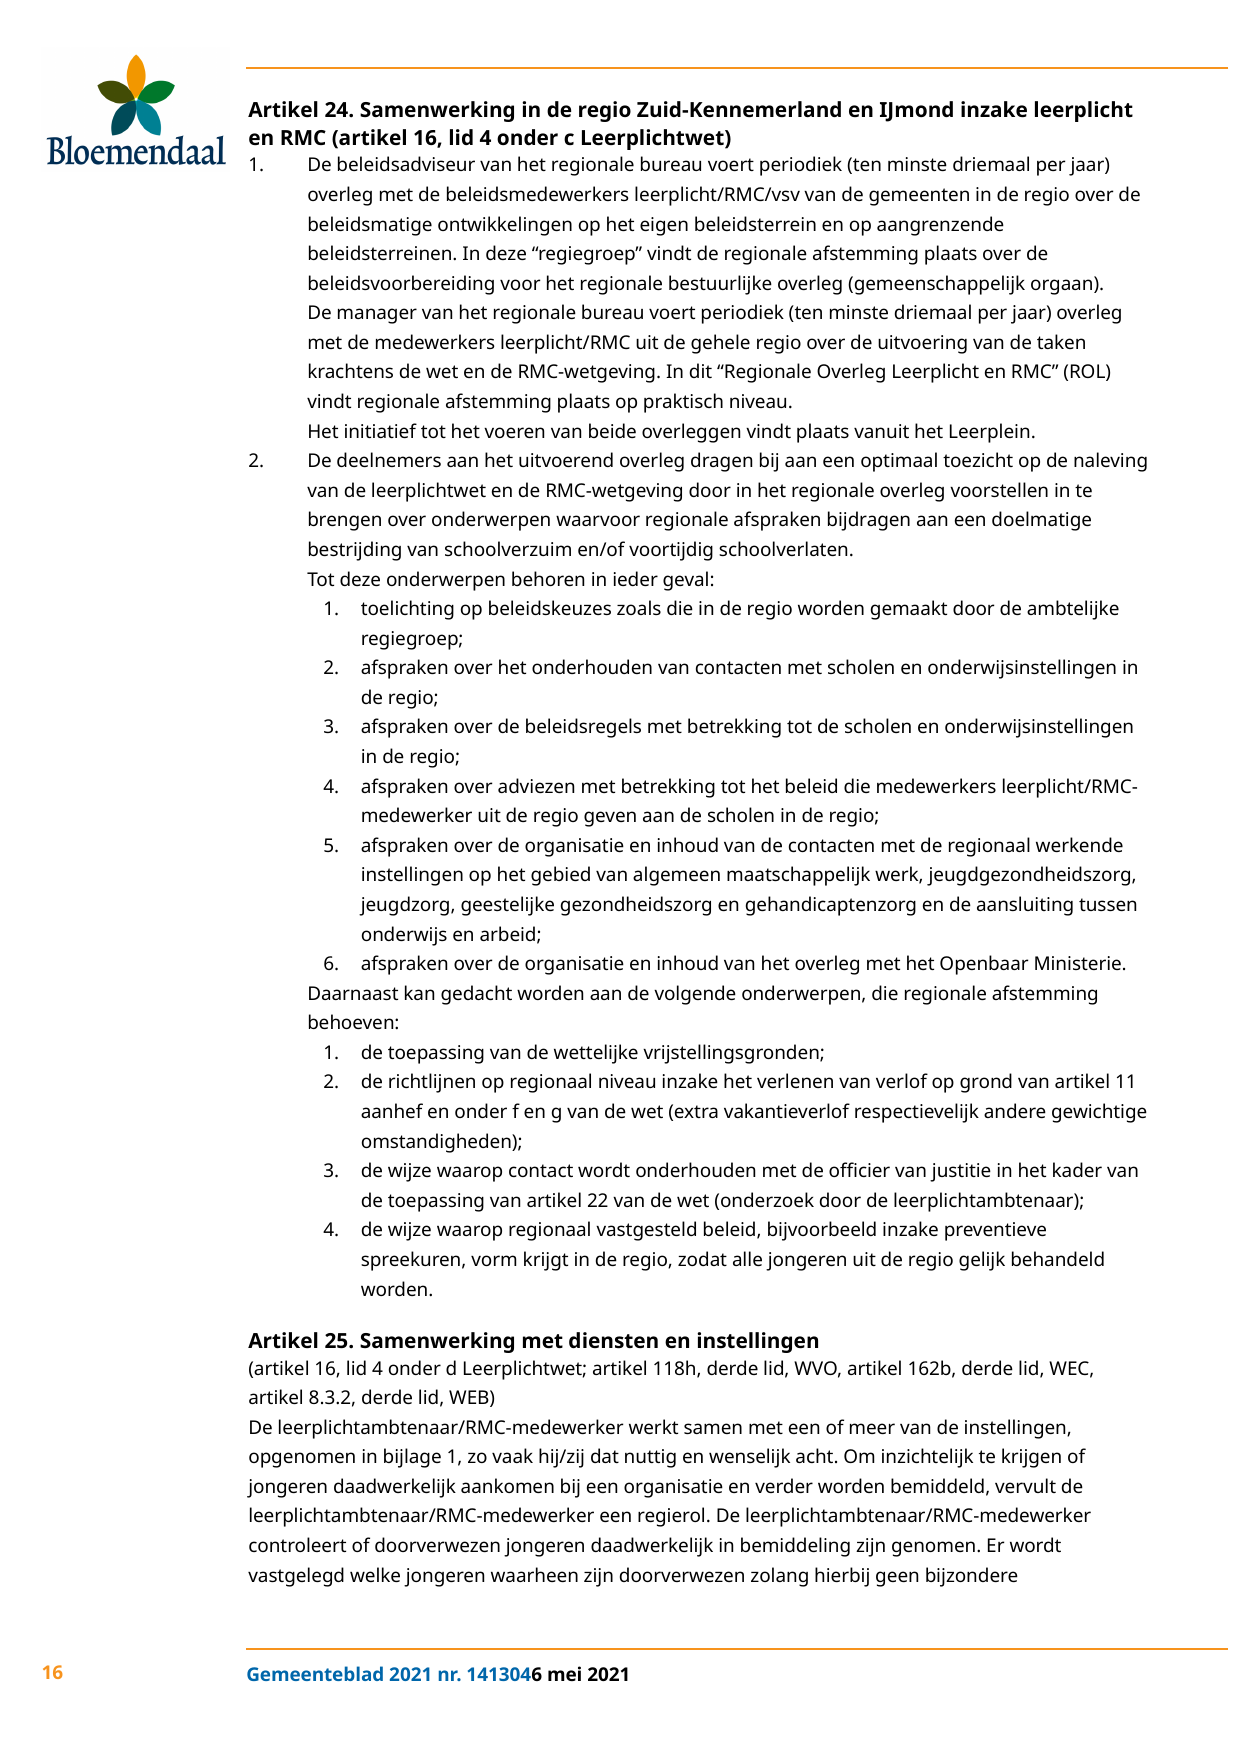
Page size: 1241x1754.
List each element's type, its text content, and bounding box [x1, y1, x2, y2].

list De manager van het regionale bureau voert periodiek (ten minste driemaal per jaar) overleg met de medewerkers leerplicht/RMC uit de gehele regio over de uitvoering van de taken krachtens de wet en de RMC-wetgeving. In dit “Regionale Overleg Leerplicht en RMC” (ROL) vindt regionale afstemming plaats op praktisch niveau. [248, 299, 1152, 414]
text Artikel 24. Samenwerking in de regio Zuid-Kennemerland en IJmond inzake leerplicht en RMC (artikel 16, lid 4 onder c Leerplichtwet) [248, 95, 1152, 152]
list de toepassing van de wettelijke vrijstellingsgronden; [323, 1039, 1152, 1065]
list afspraken over de organisatie en inhoud van het overleg met het Openbaar Ministerie. [323, 950, 1152, 976]
list afspraken over de beleidsregels met betrekking tot de scholen en onderwijsinstellingen in de regio; [323, 714, 1152, 769]
list de wijze waarop regionaal vastgesteld beleid, bijvoorbeeld inzake preventieve spreekuren, vorm krijgt in de regio, zodat alle jongeren uit de regio gelijk behandeld worden. [323, 1217, 1152, 1302]
list toelichting op beleidskeuzes zoals die in de regio worden gemaakt door de ambtelijke regiegroep; [323, 595, 1152, 651]
list Het initiatief tot het voeren van beide overleggen vindt plaats vanuit het Leerplein. [248, 418, 1152, 444]
list De beleidsadviseur van het regionale bureau voert periodiek (ten minste driemaal per jaar) overleg met de beleidsmedewerkers leerplicht/RMC/vsv van de gemeenten in de regio over de beleidsmatige ontwikkelingen op het eigen beleidsterrein en op aangrenzende beleidsterreinen. In deze “regiegroep” vindt de regionale afstemming plaats over de beleidsvoorbereiding voor het regionale bestuurlijke overleg (gemeenschappelijk orgaan). [248, 152, 1152, 296]
text De leerplichtambtenaar/RMC-medewerker werkt samen met een of meer van de instellingen, opgenomen in bijlage 1, zo vaak hij/zij dat nuttig en wenselijk acht. Om inzichtelijk te krijgen of jongeren daadwerkelijk aankomen bij een organisatie en verder worden bemiddeld, vervult de leerplichtambtenaar/RMC-medewerker een regierol. De leerplichtambtenaar/RMC-medewerker controleert of doorverwezen jongeren daadwerkelijk in bemiddeling zijn genomen. Er wordt vastgelegd welke jongeren waarheen zijn doorverwezen zolang hierbij geen bijzondere [248, 1414, 1152, 1587]
picture [41, 47, 231, 172]
list Tot deze onderwerpen behoren in ieder geval: [248, 566, 1152, 592]
list De deelnemers aan het uitvoerend overleg dragen bij aan een optimaal toezicht op de naleving van de leerplichtwet en de RMC-wetgeving door in het regionale overleg voorstellen in te brengen over onderwerpen waarvoor regionale afspraken bijdragen aan een doelmatige bestrijding van schoolverzuim en/of voortijdig schoolverlaten. [248, 447, 1152, 562]
list afspraken over het onderhouden van contacten met scholen en onderwijsinstellingen in de regio; [323, 654, 1152, 710]
list de wijze waarop contact wordt onderhouden met de officier van justitie in het kader van de toepassing van artikel 22 van de wet (onderzoek door de leerplichtambtenaar); [323, 1157, 1152, 1213]
text Artikel 25. Samenwerking met diensten en instellingen [248, 1326, 1152, 1355]
list afspraken over adviezen met betrekking tot het beleid die medewerkers leerplicht/RMC-medewerker uit de regio geven aan de scholen in de regio; [323, 773, 1152, 828]
list de richtlijnen op regionaal niveau inzake het verlenen van verlof op grond van artikel 11 aanhef en onder f en g van de wet (extra vakantieverlof respectievelijk andere gewichtige omstandigheden); [323, 1069, 1152, 1154]
text (artikel 16, lid 4 onder d Leerplichtwet; artikel 118h, derde lid, WVO, artikel 162b, derde lid, WEC, artikel 8.3.2, derde lid, WEB) [248, 1355, 1152, 1410]
list Daarnaast kan gedacht worden aan de volgende onderwerpen, die regionale afstemming behoeven: [248, 980, 1152, 1035]
list afspraken over de organisatie en inhoud van de contacten met de regionaal werkende instellingen op het gebied van algemeen maatschappelijk werk, jeugdgezondheidszorg, jeugdzorg, geestelijke gezondheidszorg en gehandicaptenzorg en de aansluiting tussen onderwijs en arbeid; [323, 832, 1152, 947]
